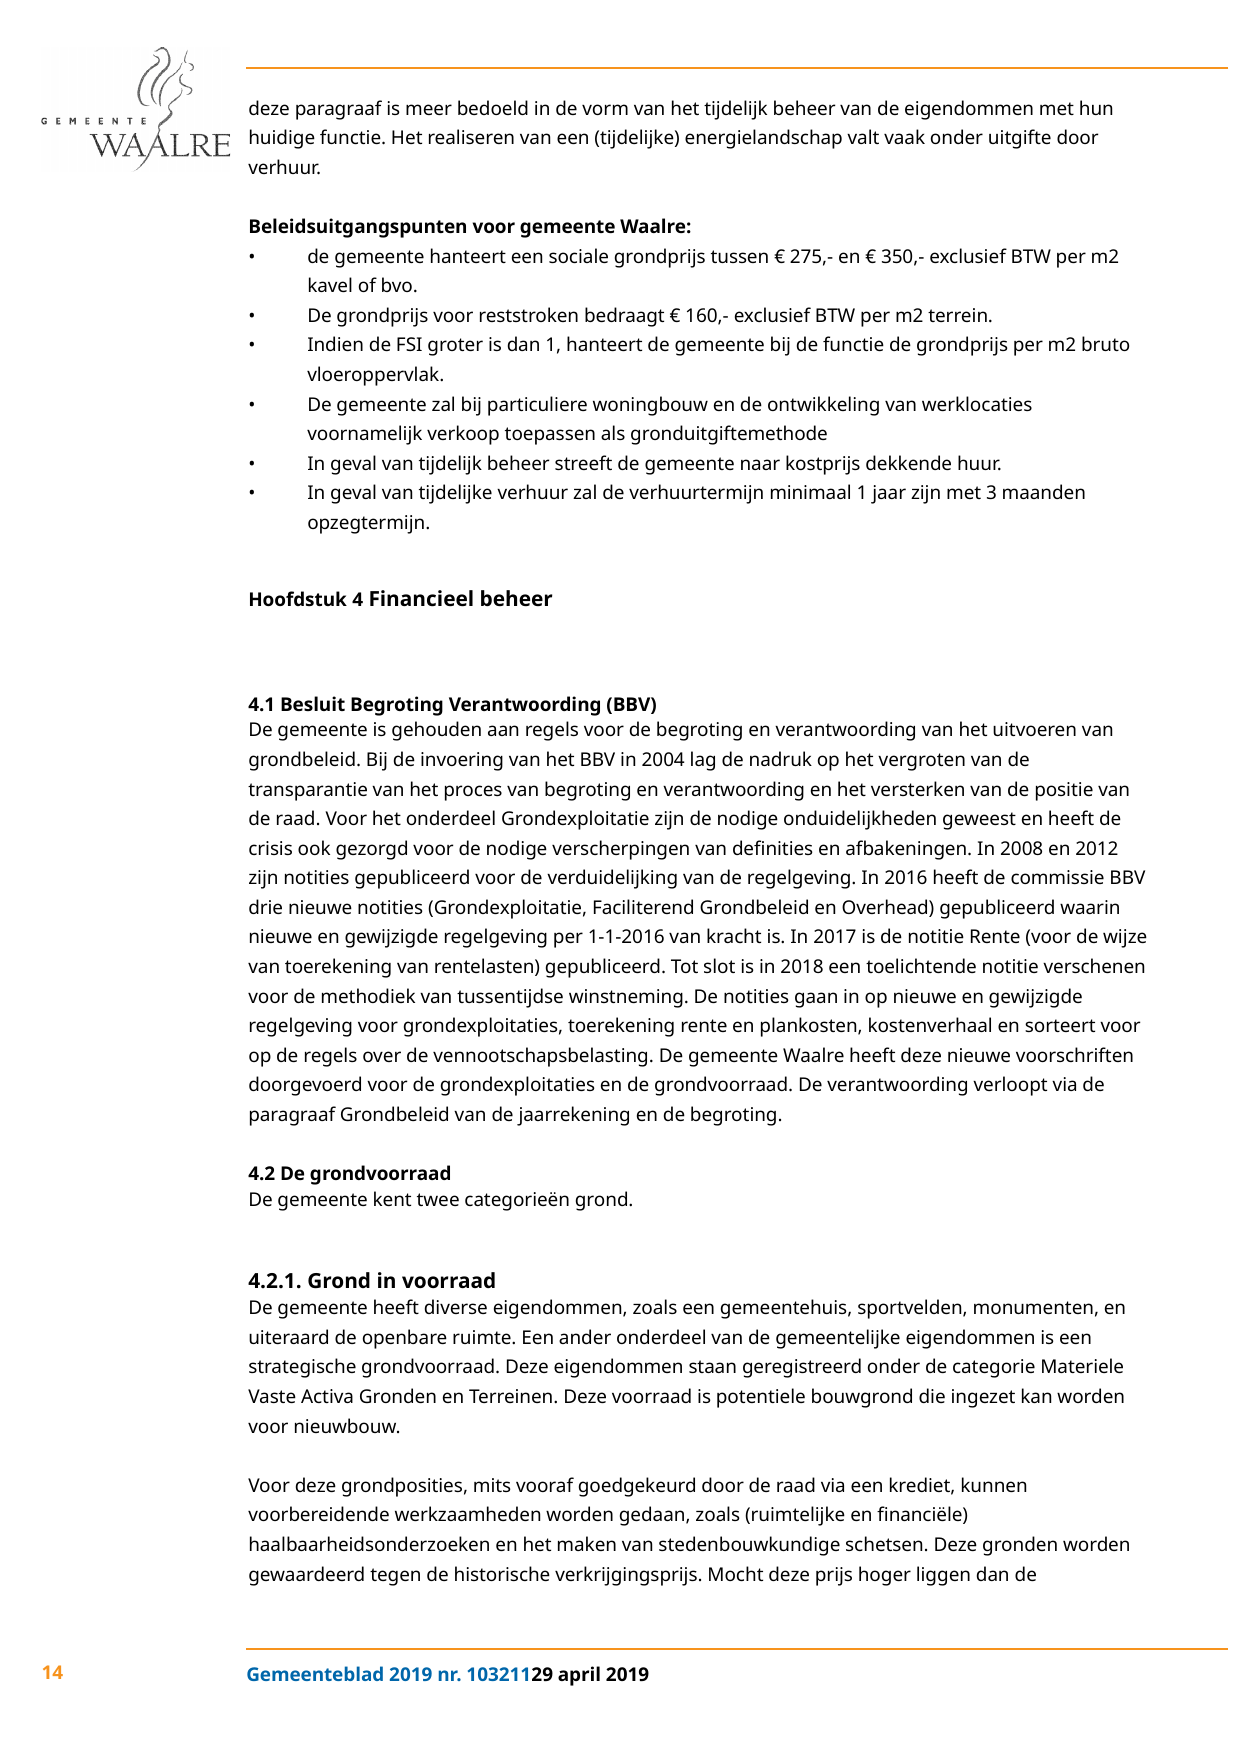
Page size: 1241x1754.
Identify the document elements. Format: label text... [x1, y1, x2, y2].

picture [41, 47, 231, 172]
table_header Beleidsuitgangspunten voor gemeente Waalre: de gemeente hanteert een sociale grondprijs tussen € 275,- en € 350,- exclusief BTW per m2 kavel of bvo. De grondprijs voor reststroken bedraagt € 160,- exclusief BTW per m2 terrein. Indien de FSI groter is dan 1, hanteert de gemeente bij de functie de grondprijs per m2 bruto vloeroppervlak. De gemeente zal bij particuliere woningbouw en de ontwikkeling van werklocaties voornamelijk verkoop toepassen als gronduitgiftemethode In geval van tijdelijk beheer streeft de gemeente naar kostprijs dekkende huur. In geval van tijdelijke verhuur zal de verhuurtermijn minimaal 1 jaar zijn met 3 maanden opzegtermijn. [248, 213, 1152, 535]
text deze paragraaf is meer bedoeld in de vorm van het tijdelijk beheer van de eigendommen met hun huidige functie. Het realiseren van een (tijdelijke) energielandschap valt vaak onder uitgifte door verhuur. [248, 95, 1152, 180]
text Voor deze grondposities, mits vooraf goedgekeurd door de raad via een krediet, kunnen voorbereidende werkzaamheden worden gedaan, zoals (ruimtelijke en financiële) haalbaarheidsonderzoeken en het maken van stedenbouwkundige schetsen. Deze gronden worden gewaardeerd tegen de historische verkrijgingsprijs. Mocht deze prijs hoger liggen dan de [248, 1472, 1152, 1587]
text De gemeente kent twee categorieën grond. [248, 1186, 1152, 1212]
text De gemeente heeft diverse eigendommen, zoals een gemeentehuis, sportvelden, monumenten, en uiteraard de openbare ruimte. Een ander onderdeel van de gemeentelijke eigendommen is een strategische grondvoorraad. Deze eigendommen staan geregistreerd onder de categorie Materiele Vaste Activa Gronden en Terreinen. Deze voorraad is potentiele bouwgrond die ingezet kan worden voor nieuwbouw. [248, 1294, 1152, 1439]
text De gemeente is gehouden aan regels voor de begroting en verantwoording van het uitvoeren van grondbeleid. Bij de invoering van het BBV in 2004 lag de nadruk op het vergroten van de transparantie van het proces van begroting en verantwoording en het versterken van de positie van de raad. Voor het onderdeel Grondexploitatie zijn de nodige onduidelijkheden geweest en heeft de crisis ook gezorgd voor de nodige verscherpingen van definities en afbakeningen. In 2008 en 2012 zijn notities gepubliceerd voor de verduidelijking van de regelgeving. In 2016 heeft de commissie BBV drie nieuwe notities (Grondexploitatie, Faciliterend Grondbeleid en Overhead) gepubliceerd waarin nieuwe en gewijzigde regelgeving per 1-1-2016 van kracht is. In 2017 is de notitie Rente (voor de wijze van toerekening van rentelasten) gepubliceerd. Tot slot is in 2018 een toelichtende notitie verschenen voor de methodiek van tussentijdse winstneming. De notities gaan in op nieuwe en gewijzigde regelgeving voor grondexploitaties, toerekening rente en plankosten, kostenverhaal en sorteert voor op de regels over de vennootschapsbelasting. De gemeente Waalre heeft deze nieuwe voorschriften doorgevoerd voor de grondexploitaties en de grondvoorraad. De verantwoording verloopt via de paragraaf Grondbeleid van de jaarrekening en de begroting. [248, 717, 1152, 1127]
text 4.1 Besluit Begroting Verantwoording (BBV) [248, 691, 1152, 717]
text 4.2 De grondvoorraad [248, 1160, 1152, 1186]
text Hoofdstuk 4 Financieel beheer [248, 584, 1152, 612]
text 4.2.1. Grond in voorraad [248, 1266, 1152, 1294]
